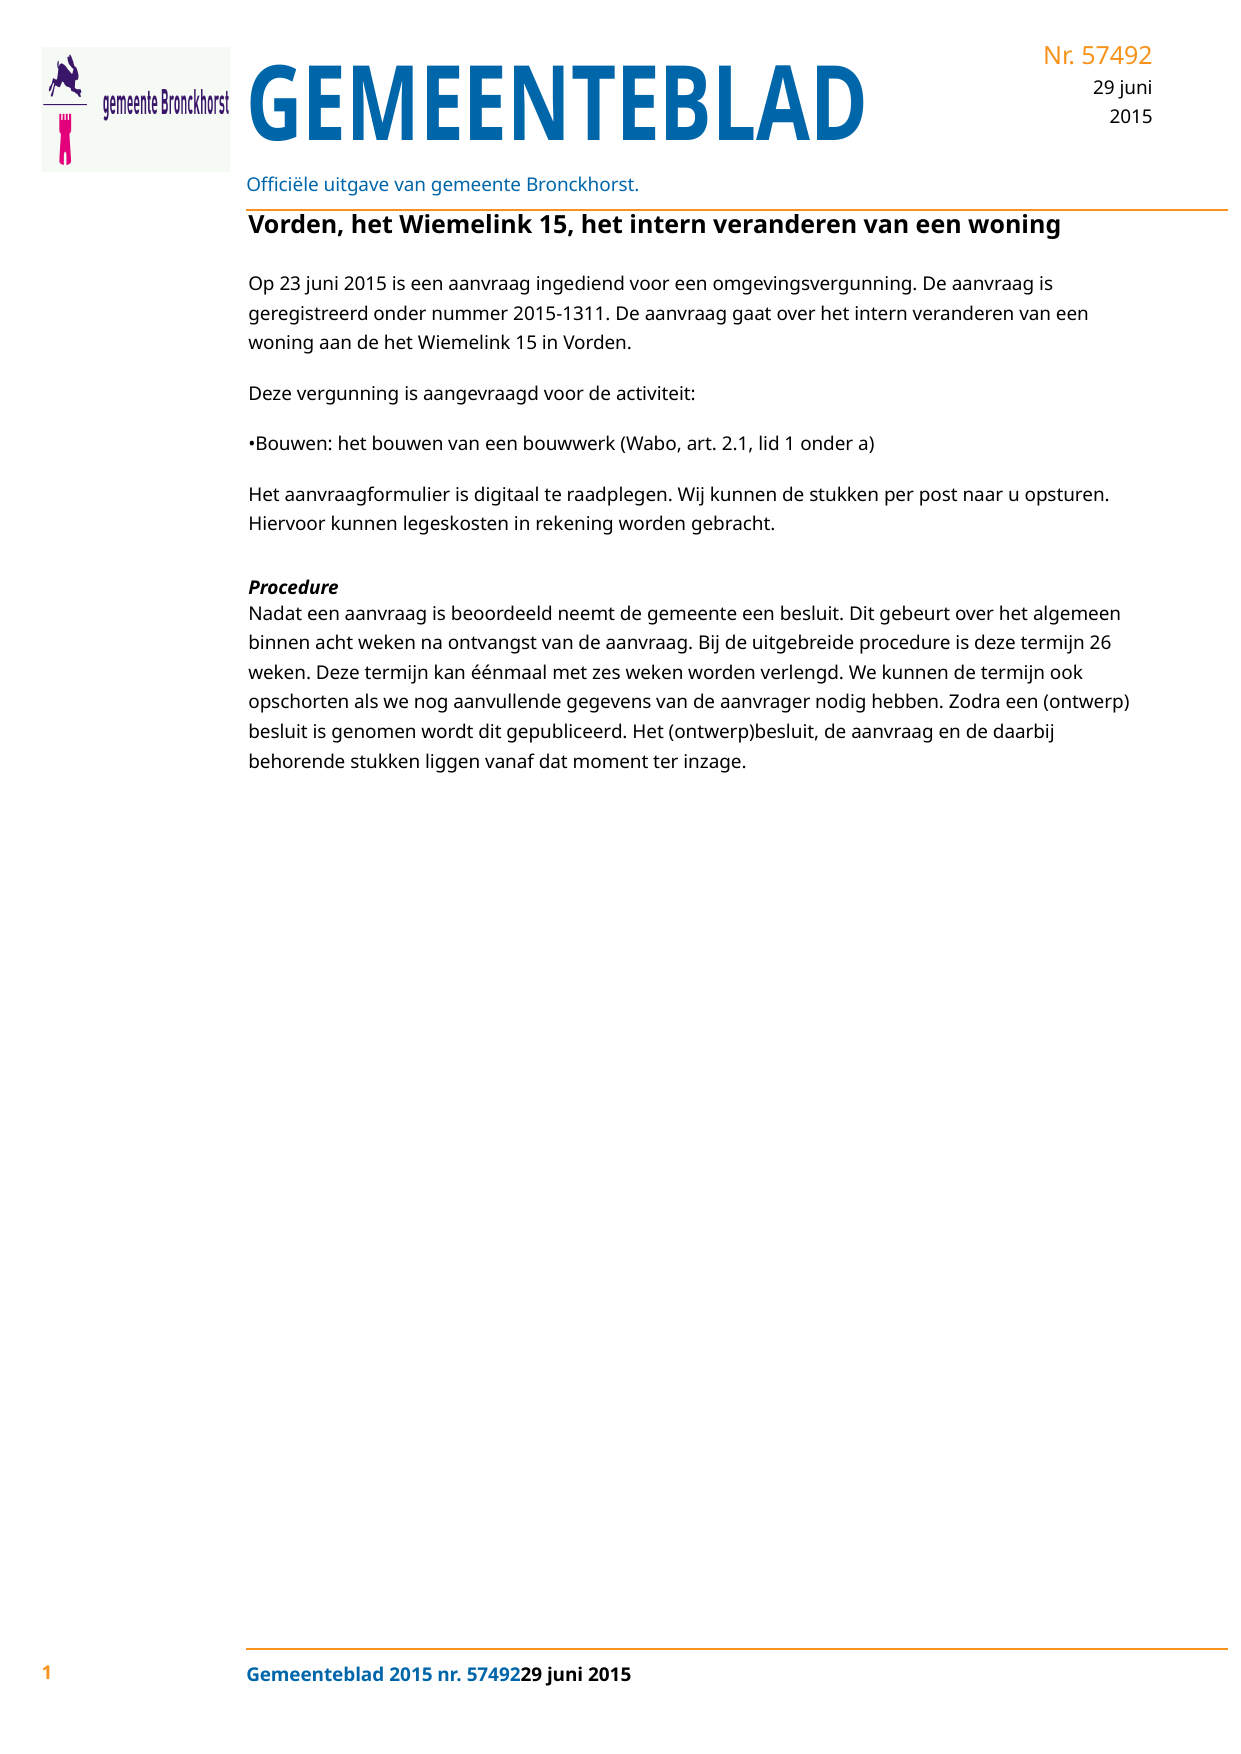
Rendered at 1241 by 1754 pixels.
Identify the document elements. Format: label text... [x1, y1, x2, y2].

picture [41, 47, 231, 172]
text Deze vergunning is aangevraagd voor de activiteit: [248, 380, 1152, 406]
text •Bouwen: het bouwen van een bouwwerk (Wabo, art. 2.1, lid 1 onder a) [248, 430, 1152, 456]
text Procedure [248, 574, 1152, 600]
text Vorden, het Wiemelink 15, het intern veranderen van een woning [248, 211, 1152, 241]
text Op 23 juni 2015 is een aanvraag ingediend voor een omgevingsvergunning. De aanvraag is geregistreerd onder nummer 2015-1311. De aanvraag gaat over het intern veranderen van een woning aan de het Wiemelink 15 in Vorden. [248, 270, 1152, 355]
text Nadat een aanvraag is beoordeeld neemt de gemeente een besluit. Dit gebeurt over het algemeen binnen acht weken na ontvangst van de aanvraag. Bij de uitgebreide procedure is deze termijn 26 weken. Deze termijn kan éénmaal met zes weken worden verlengd. We kunnen de termijn ook opschorten als we nog aanvullende gegevens van de aanvrager nodig hebben. Zodra een (ontwerp) besluit is genomen wordt dit gepubliceerd. Het (ontwerp)besluit, de aanvraag en de daarbij behorende stukken liggen vanaf dat moment ter inzage. [248, 600, 1152, 774]
text Het aanvraagformulier is digitaal te raadplegen. Wij kunnen de stukken per post naar u opsturen. Hiervoor kunnen legeskosten in rekening worden gebracht. [248, 481, 1152, 536]
